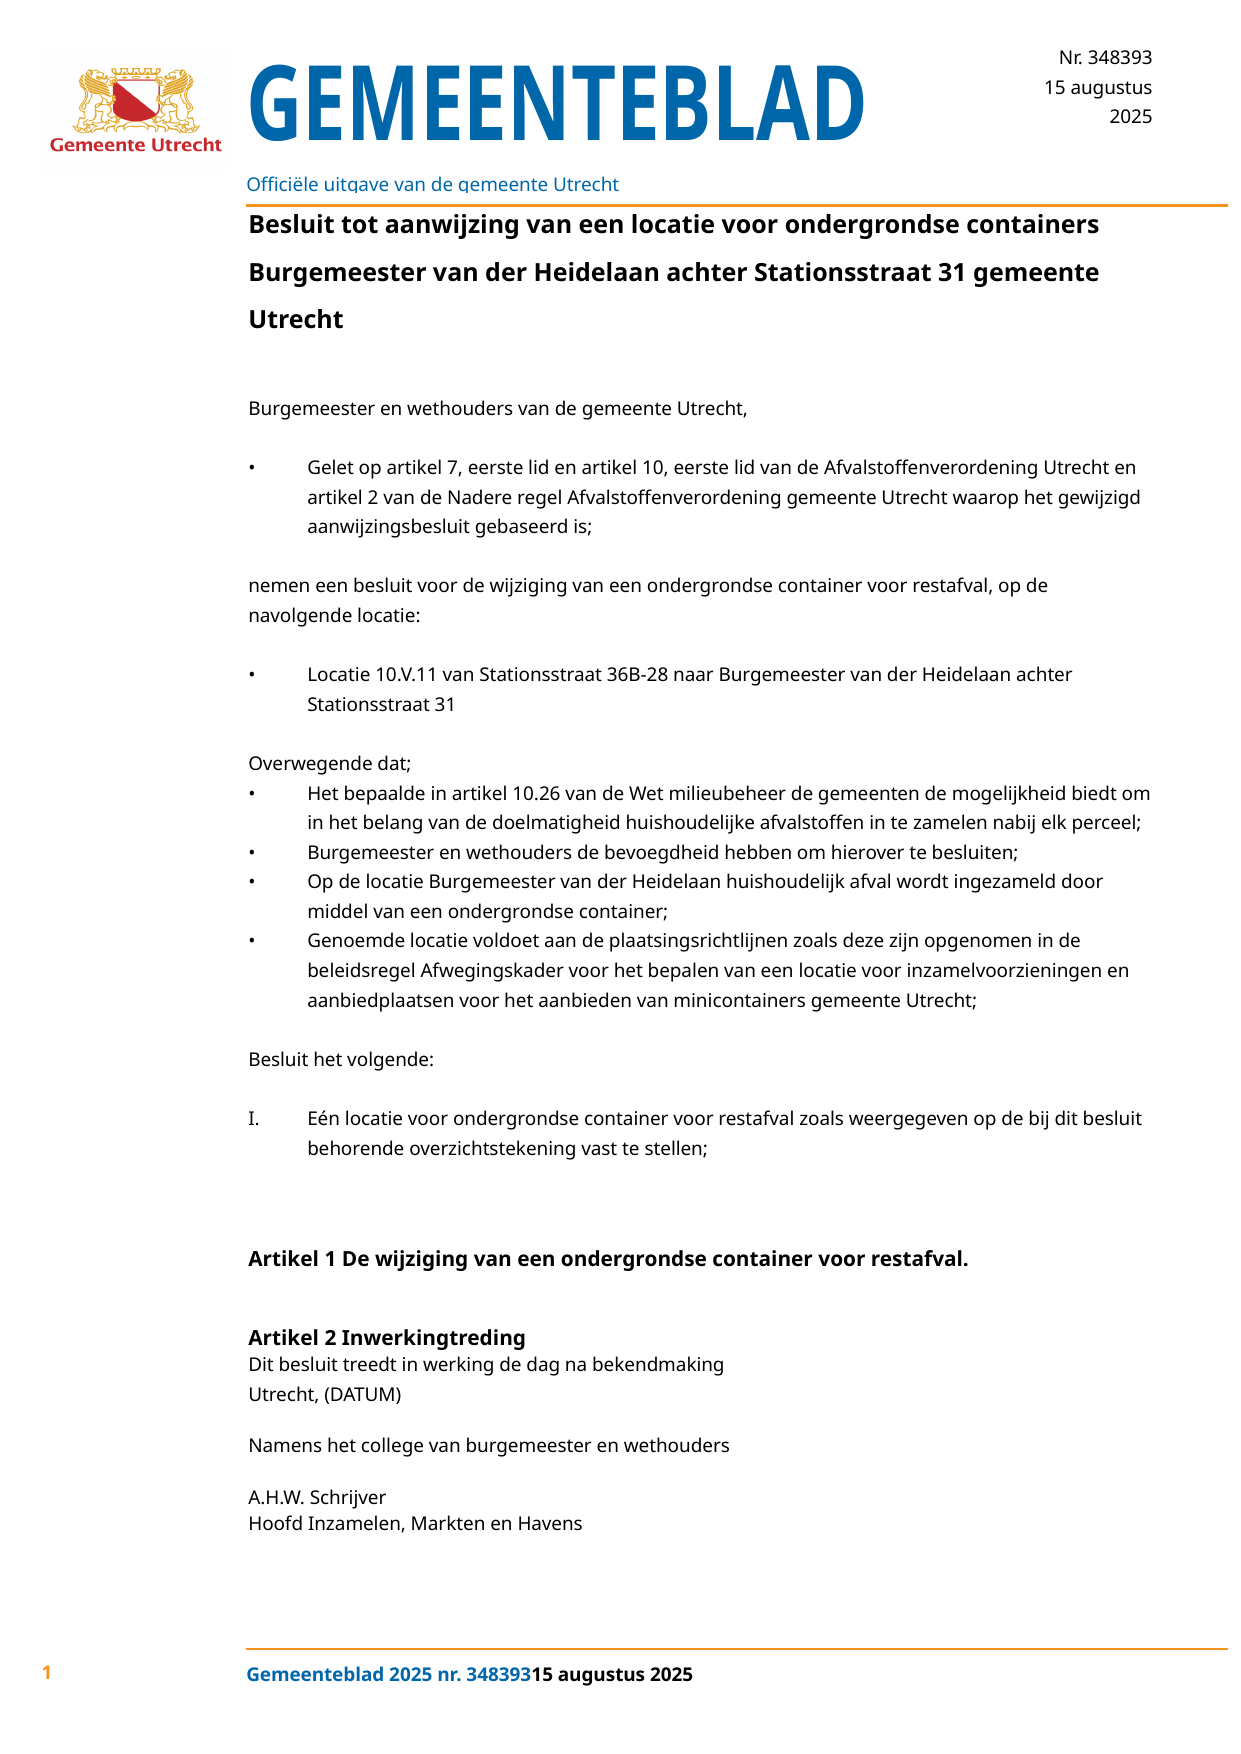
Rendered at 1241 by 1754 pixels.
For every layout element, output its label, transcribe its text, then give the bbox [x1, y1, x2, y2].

list Het bepaalde in artikel 10.26 van de Wet milieubeheer de gemeenten de mogelijkheid biedt om in het belang van de doelmatigheid huishoudelijke afvalstoffen in te zamelen nabij elk perceel; [248, 780, 1152, 835]
text nemen een besluit voor de wijziging van een ondergrondse container voor restafval, op de navolgende locatie: [248, 573, 1152, 628]
text Dit besluit treedt in werking de dag na bekendmaking [248, 1352, 1152, 1377]
text A.H.W. Schrijver [248, 1484, 1152, 1510]
list Locatie 10.V.11 van Stationsstraat 36B-28 naar Burgemeester van der Heidelaan achter Stationsstraat 31 [248, 661, 1152, 717]
text Hoofd Inzamelen, Markten en Havens [248, 1510, 1152, 1536]
text Besluit het volgende: [248, 1046, 1152, 1072]
list Burgemeester en wethouders de bevoegdheid hebben om hierover te besluiten; [248, 839, 1152, 864]
text Artikel 2 Inwerkingtreding [248, 1323, 1152, 1352]
list Eén locatie voor ondergrondse container voor restafval zoals weergegeven op de bij dit besluit behorende overzichtstekening vast te stellen; [248, 1105, 1152, 1160]
text Utrecht, (DATUM) [248, 1381, 1152, 1407]
list Gelet op artikel 7, eerste lid en artikel 10, eerste lid van de Afvalstoffenverordening Utrecht en artikel 2 van de Nadere regel Afvalstoffenverordening gemeente Utrecht waarop het gewijzigd aanwijzingsbesluit gebaseerd is; [248, 454, 1152, 539]
list Op de locatie Burgemeester van der Heidelaan huishoudelijk afval wordt ingezameld door middel van een ondergrondse container; [248, 868, 1152, 924]
text Namens het college van burgemeester en wethouders [248, 1433, 1152, 1458]
text Burgemeester en wethouders van de gemeente Utrecht, [248, 395, 1152, 421]
picture [41, 47, 231, 172]
text Overwegende dat; [248, 750, 1152, 776]
text Artikel 1 De wijziging van een ondergrondse container voor restafval. [248, 1244, 1152, 1273]
list Genoemde locatie voldoet aan de plaatsingsrichtlijnen zoals deze zijn opgenomen in de beleidsregel Afwegingskader voor het bepalen van een locatie voor inzamelvoorzieningen en aanbiedplaatsen voor het aanbieden van minicontainers gemeente Utrecht; [248, 928, 1152, 1012]
text Besluit tot aanwijzing van een locatie voor ondergrondse containers Burgemeester van der Heidelaan achter Stationsstraat 31 gemeente Utrecht [248, 207, 1152, 336]
